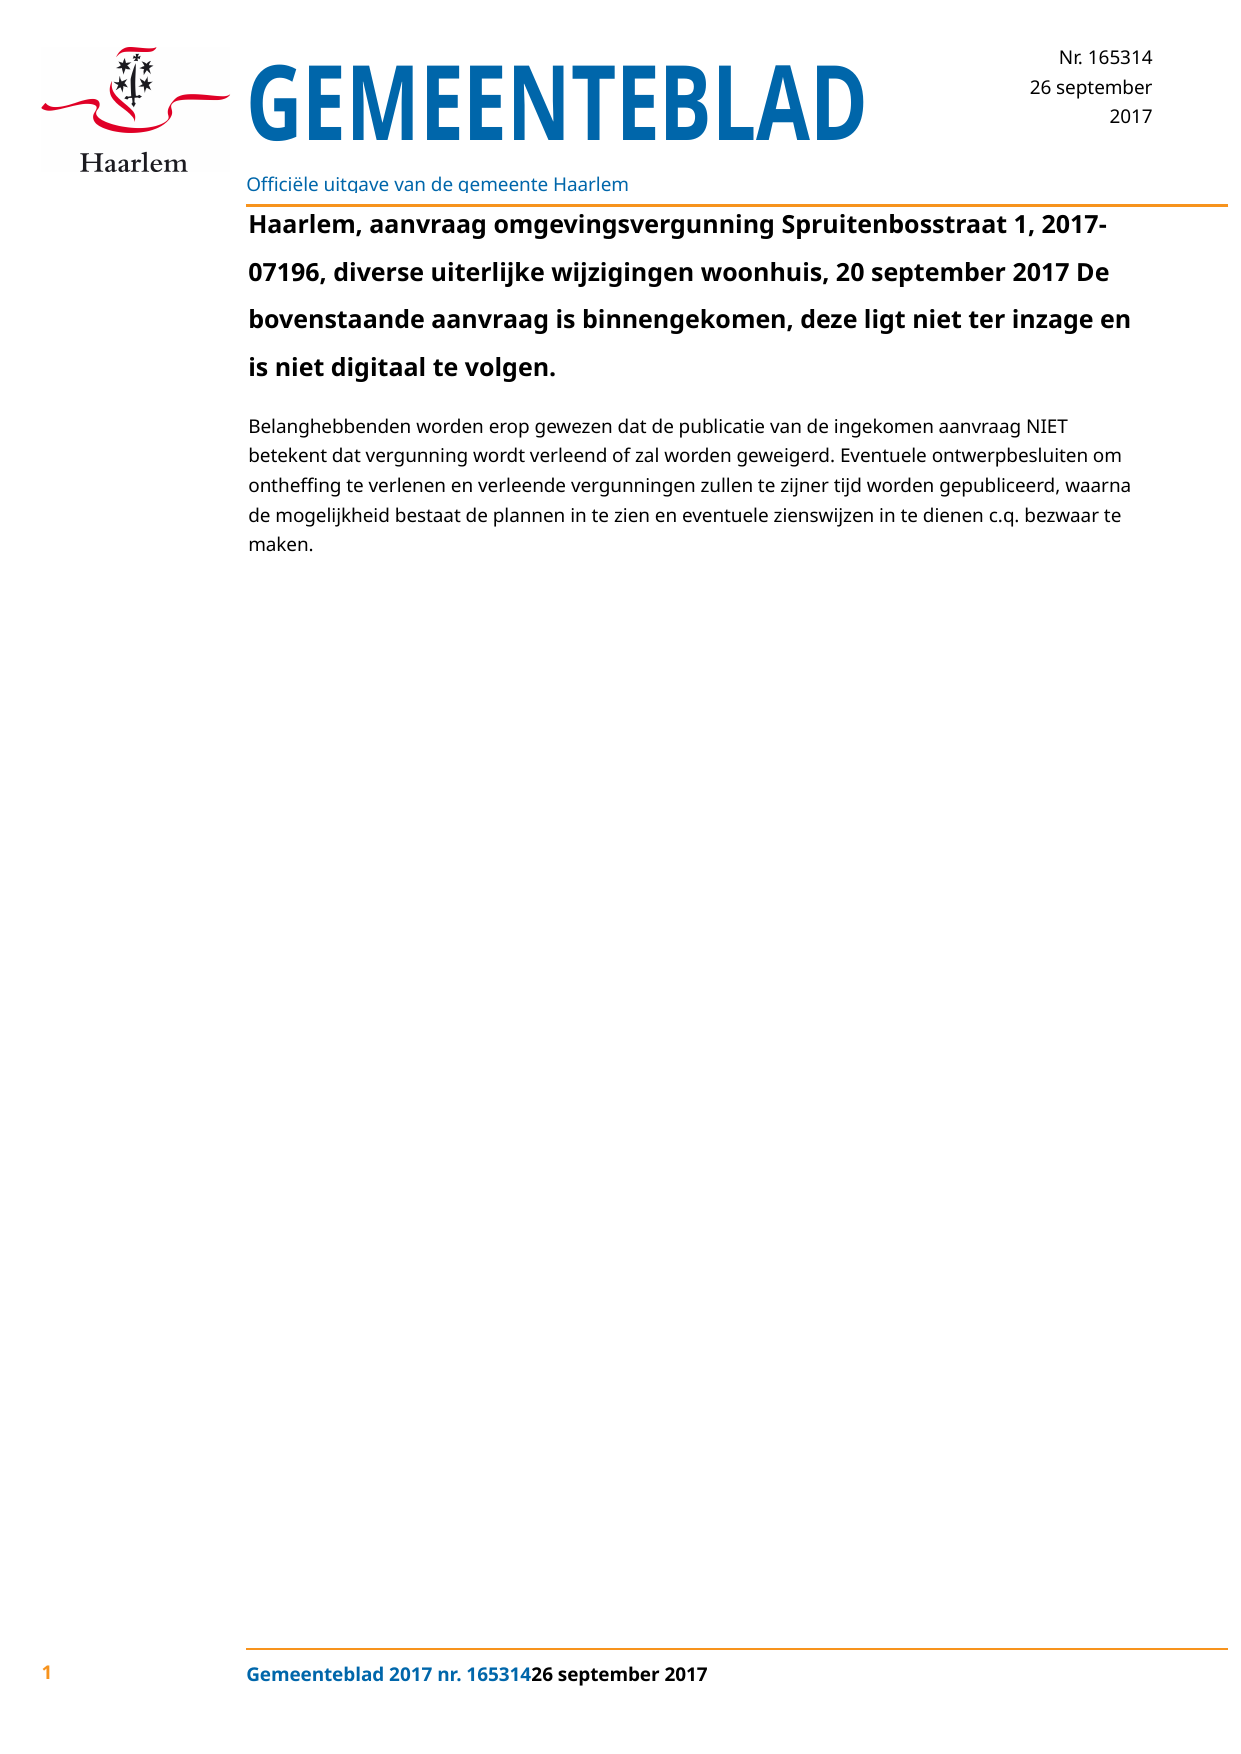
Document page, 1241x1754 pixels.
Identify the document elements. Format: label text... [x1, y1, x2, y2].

text Belanghebbenden worden erop gewezen dat de publicatie van de ingekomen aanvraag NIET betekent dat vergunning wordt verleend of zal worden geweigerd. Eventuele ontwerpbesluiten om ontheffing te verlenen en verleende vergunningen zullen te zijner tijd worden gepubliceerd, waarna de mogelijkheid bestaat de plannen in te zien en eventuele zienswijzen in te dienen c.q. bezwaar te maken. [248, 413, 1152, 557]
text Haarlem, aanvraag omgevingsvergunning Spruitenbosstraat 1, 2017-07196, diverse uiterlijke wijzigingen woonhuis, 20 september 2017 De bovenstaande aanvraag is binnengekomen, deze ligt niet ter inzage en is niet digitaal te volgen. [248, 207, 1152, 384]
picture [41, 47, 231, 172]
